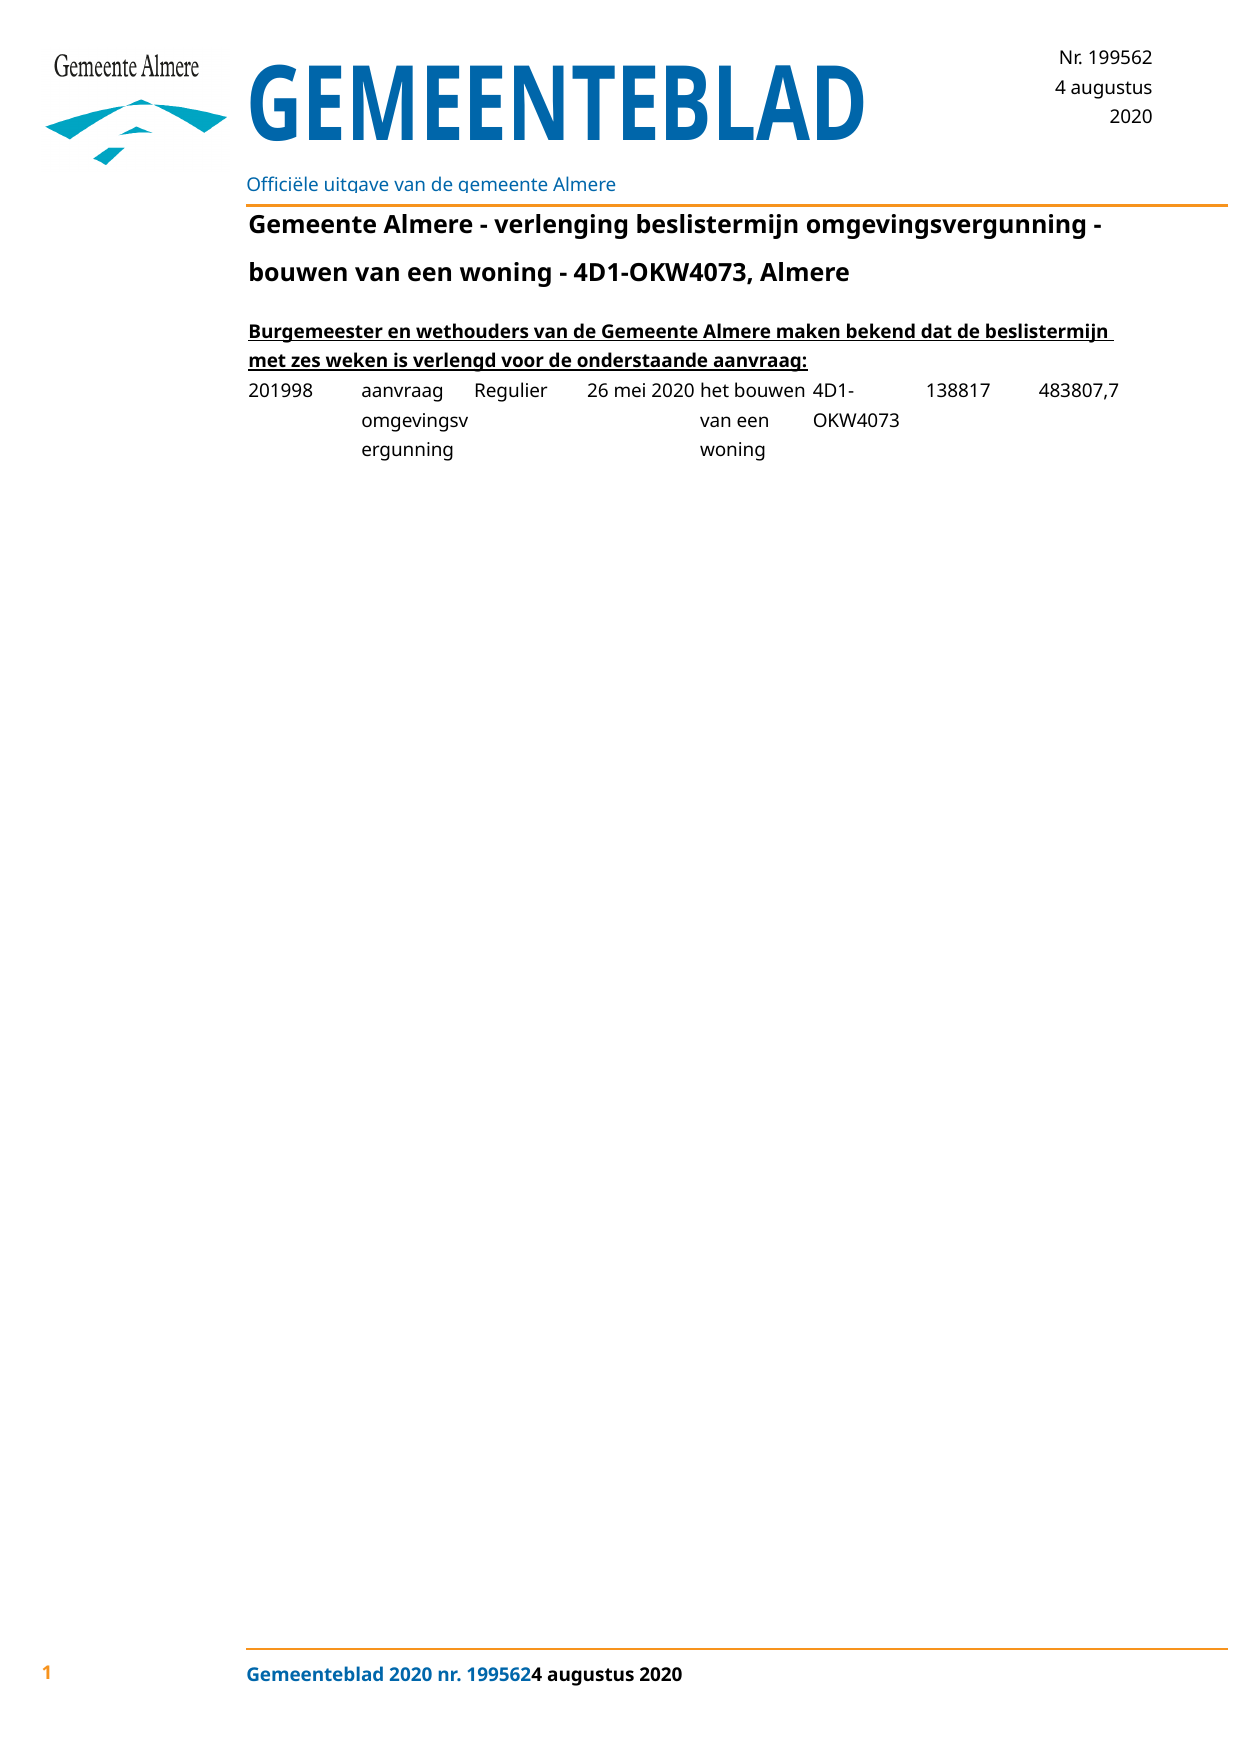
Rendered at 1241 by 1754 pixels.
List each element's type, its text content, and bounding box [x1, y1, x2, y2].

table_header 138817 [926, 377, 1038, 462]
table_header 483807,7 [1039, 377, 1152, 462]
text Burgemeester en wethouders van de Gemeente Almere maken bekend dat de beslistermijn met zes weken is verlengd voor de onderstaande aanvraag: [248, 318, 1152, 373]
table_header aanvraag omgevingsvergunning [361, 377, 474, 462]
table_header het bouwen van een woning [700, 377, 813, 462]
table_header Regulier [474, 377, 587, 462]
table_header 26 mei 2020 [587, 377, 700, 462]
table_header 201998 [248, 377, 361, 462]
text Gemeente Almere - verlenging beslistermijn omgevingsvergunning - bouwen van een woning - 4D1-OKW4073, Almere [248, 207, 1152, 288]
picture [41, 47, 231, 172]
table_header 4D1-OKW4073 [813, 377, 926, 462]
